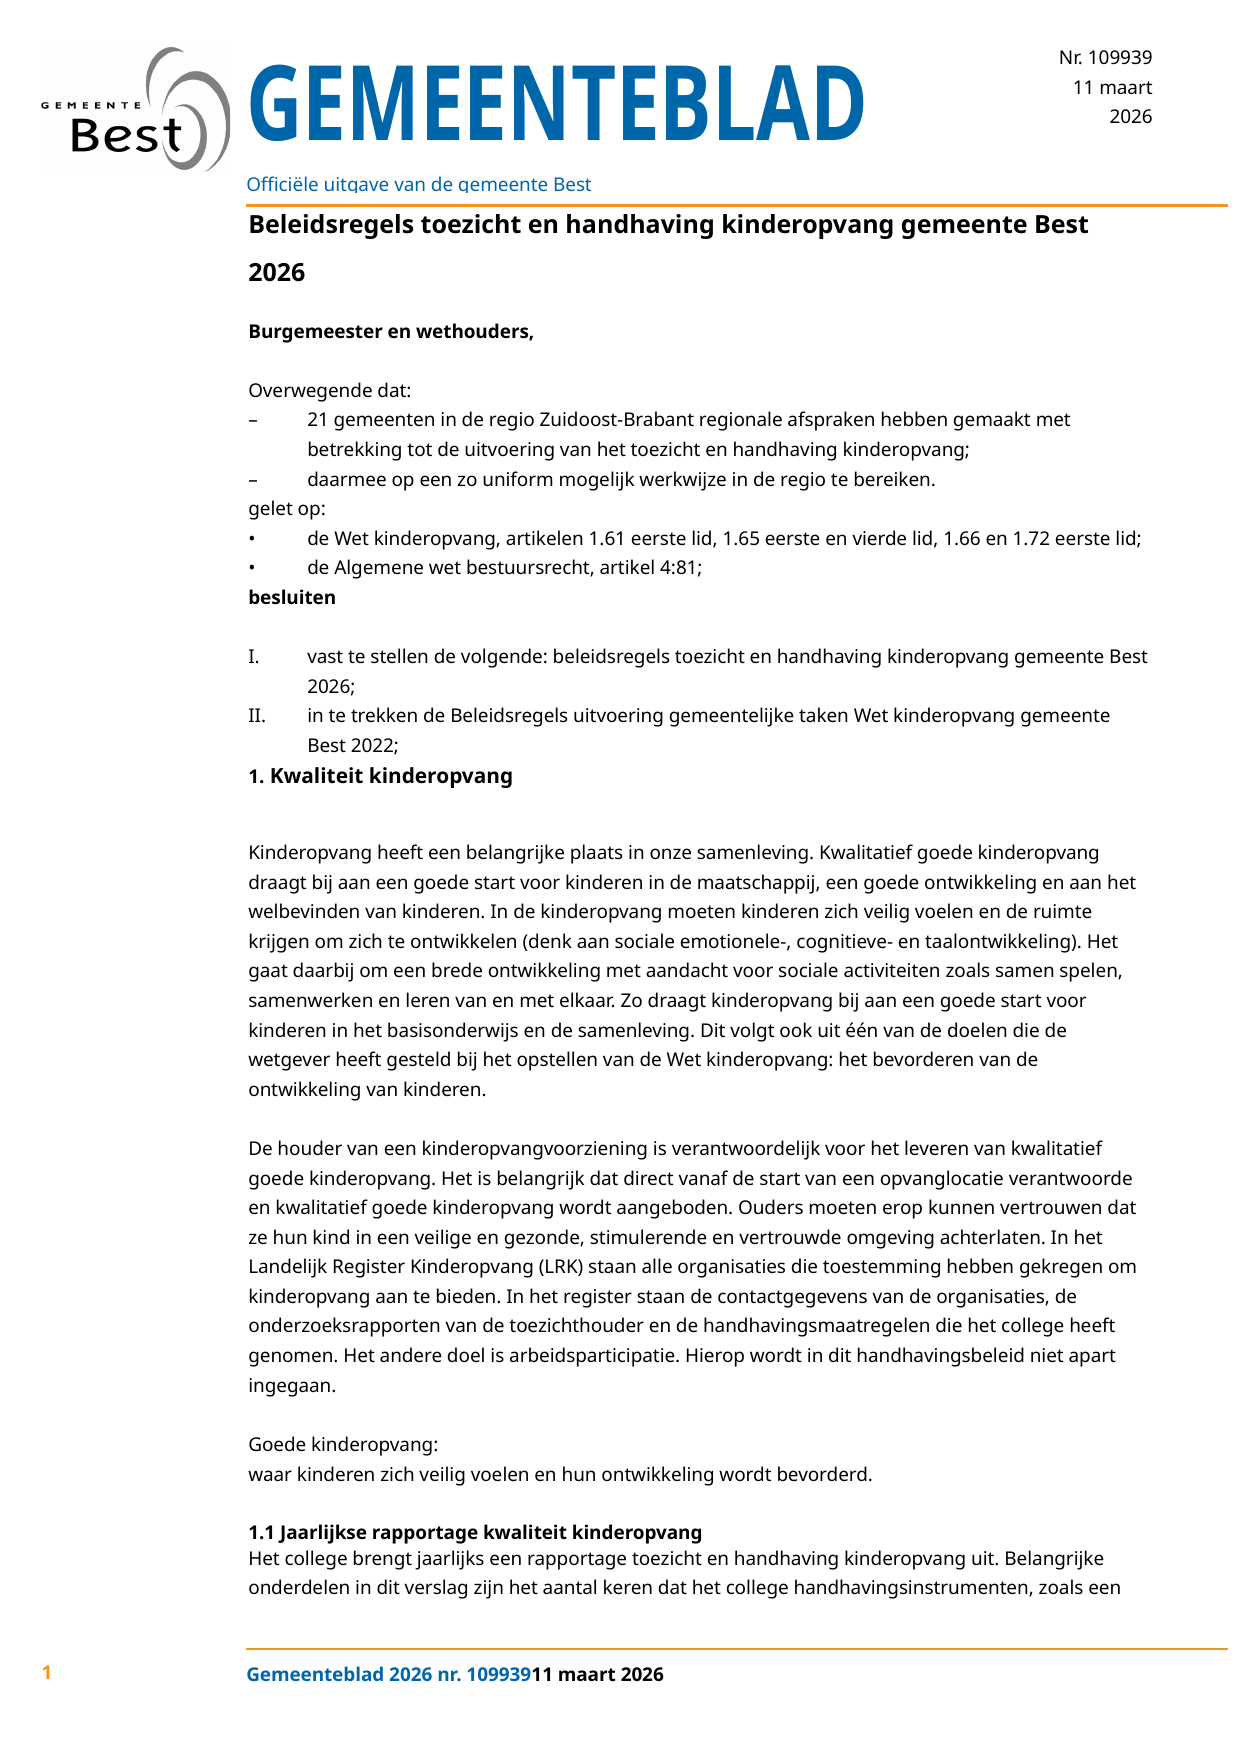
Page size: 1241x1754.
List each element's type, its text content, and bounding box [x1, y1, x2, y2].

list de Algemene wet bestuursrecht, artikel 4:81; [248, 554, 1152, 580]
list vast te stellen de volgende: beleidsregels toezicht en handhaving kinderopvang gemeente Best 2026; [248, 643, 1152, 699]
table_header Goede kinderopvang: waar kinderen zich veilig voelen en hun ontwikkeling wordt bevorderd. [248, 1431, 1152, 1486]
text Kinderopvang heeft een belangrijke plaats in onze samenleving. Kwalitatief goede kinderopvang draagt bij aan een goede start voor kinderen in de maatschappij, een goede ontwikkeling en aan het welbevinden van kinderen. In de kinderopvang moeten kinderen zich veilig voelen en de ruimte krijgen om zich te ontwikkelen (denk aan sociale emotionele-, cognitieve- en taalontwikkeling). Het gaat daarbij om een brede ontwikkeling met aandacht voor sociale activiteiten zoals samen spelen, samenwerken en leren van en met elkaar. Zo draagt kinderopvang bij aan een goede start voor kinderen in het basisonderwijs en de samenleving. Dit volgt ook uit één van de doelen die de wetgever heeft gesteld bij het opstellen van de Wet kinderopvang: het bevorderen van de ontwikkeling van kinderen. [248, 839, 1152, 1102]
text Het college brengt jaarlijks een rapportage toezicht en handhaving kinderopvang uit. Belangrijke onderdelen in dit verslag zijn het aantal keren dat het college handhavingsinstrumenten, zoals een [248, 1545, 1152, 1600]
text gelet op: [248, 495, 1152, 521]
picture [41, 47, 231, 172]
list in te trekken de Beleidsregels uitvoering gemeentelijke taken Wet kinderopvang gemeente Best 2022; [248, 702, 1152, 758]
text besluiten [248, 584, 1152, 610]
list daarmee op een zo uniform mogelijk werkwijze in de regio te bereiken. [248, 466, 1152, 492]
list de Wet kinderopvang, artikelen 1.61 eerste lid, 1.65 eerste en vierde lid, 1.66 en 1.72 eerste lid; [248, 525, 1152, 551]
text Burgemeester en wethouders, [248, 318, 1152, 344]
text Beleidsregels toezicht en handhaving kinderopvang gemeente Best 2026 [248, 207, 1152, 288]
text De houder van een kinderopvangvoorziening is verantwoordelijk voor het leveren van kwalitatief goede kinderopvang. Het is belangrijk dat direct vanaf de start van een opvanglocatie verantwoorde en kwalitatief goede kinderopvang wordt aangeboden. Ouders moeten erop kunnen vertrouwen dat ze hun kind in een veilige en gezonde, stimulerende en vertrouwde omgeving achterlaten. In het Landelijk Register Kinderopvang (LRK) staan alle organisaties die toestemming hebben gekregen om kinderopvang aan te bieden. In het register staan de contactgegevens van de organisaties, de onderzoeksrapporten van de toezichthouder en de handhavingsmaatregelen die het college heeft genomen. Het andere doel is arbeidsparticipatie. Hierop wordt in dit handhavingsbeleid niet apart ingegaan. [248, 1135, 1152, 1398]
text 1.1 Jaarlijkse rapportage kwaliteit kinderopvang [248, 1519, 1152, 1545]
text Overwegende dat: [248, 377, 1152, 403]
list 21 gemeenten in de regio Zuidoost-Brabant regionale afspraken hebben gemaakt met betrekking tot de uitvoering van het toezicht en handhaving kinderopvang; [248, 407, 1152, 462]
text 1. Kwaliteit kinderopvang [248, 762, 1152, 790]
